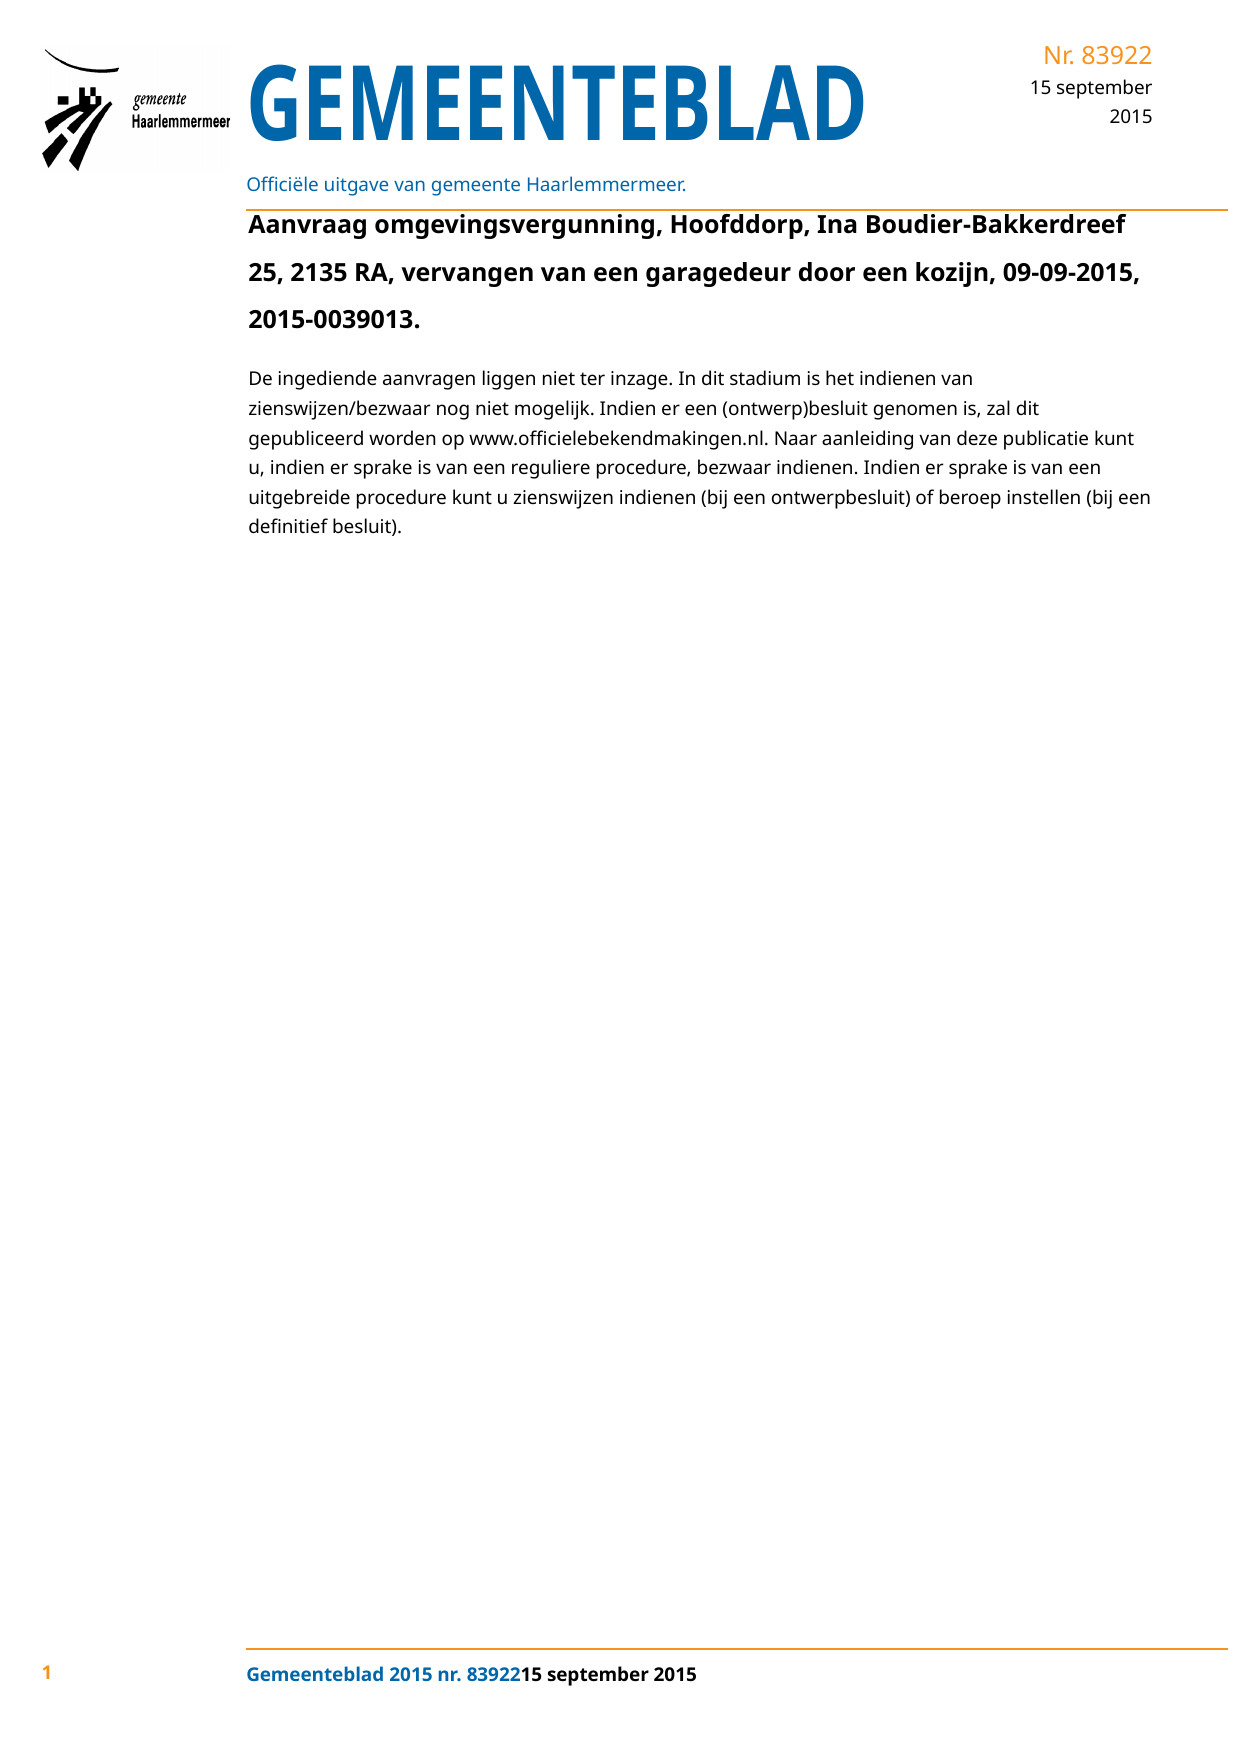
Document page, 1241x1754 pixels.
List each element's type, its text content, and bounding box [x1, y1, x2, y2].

picture [41, 47, 231, 172]
text Aanvraag omgevingsvergunning, Hoofddorp, Ina Boudier-Bakkerdreef 25, 2135 RA, vervangen van een garagedeur door een kozijn, 09-09-2015, 2015-0039013. [248, 211, 1152, 336]
text De ingediende aanvragen liggen niet ter inzage. In dit stadium is het indienen van zienswijzen/bezwaar nog niet mogelijk. Indien er een (ontwerp)besluit genomen is, zal dit gepubliceerd worden op www.officielebekendmakingen.nl. Naar aanleiding van deze publicatie kunt u, indien er sprake is van een reguliere procedure, bezwaar indienen. Indien er sprake is van een uitgebreide procedure kunt u zienswijzen indienen (bij een ontwerpbesluit) of beroep instellen (bij een definitief besluit). [248, 366, 1152, 539]
